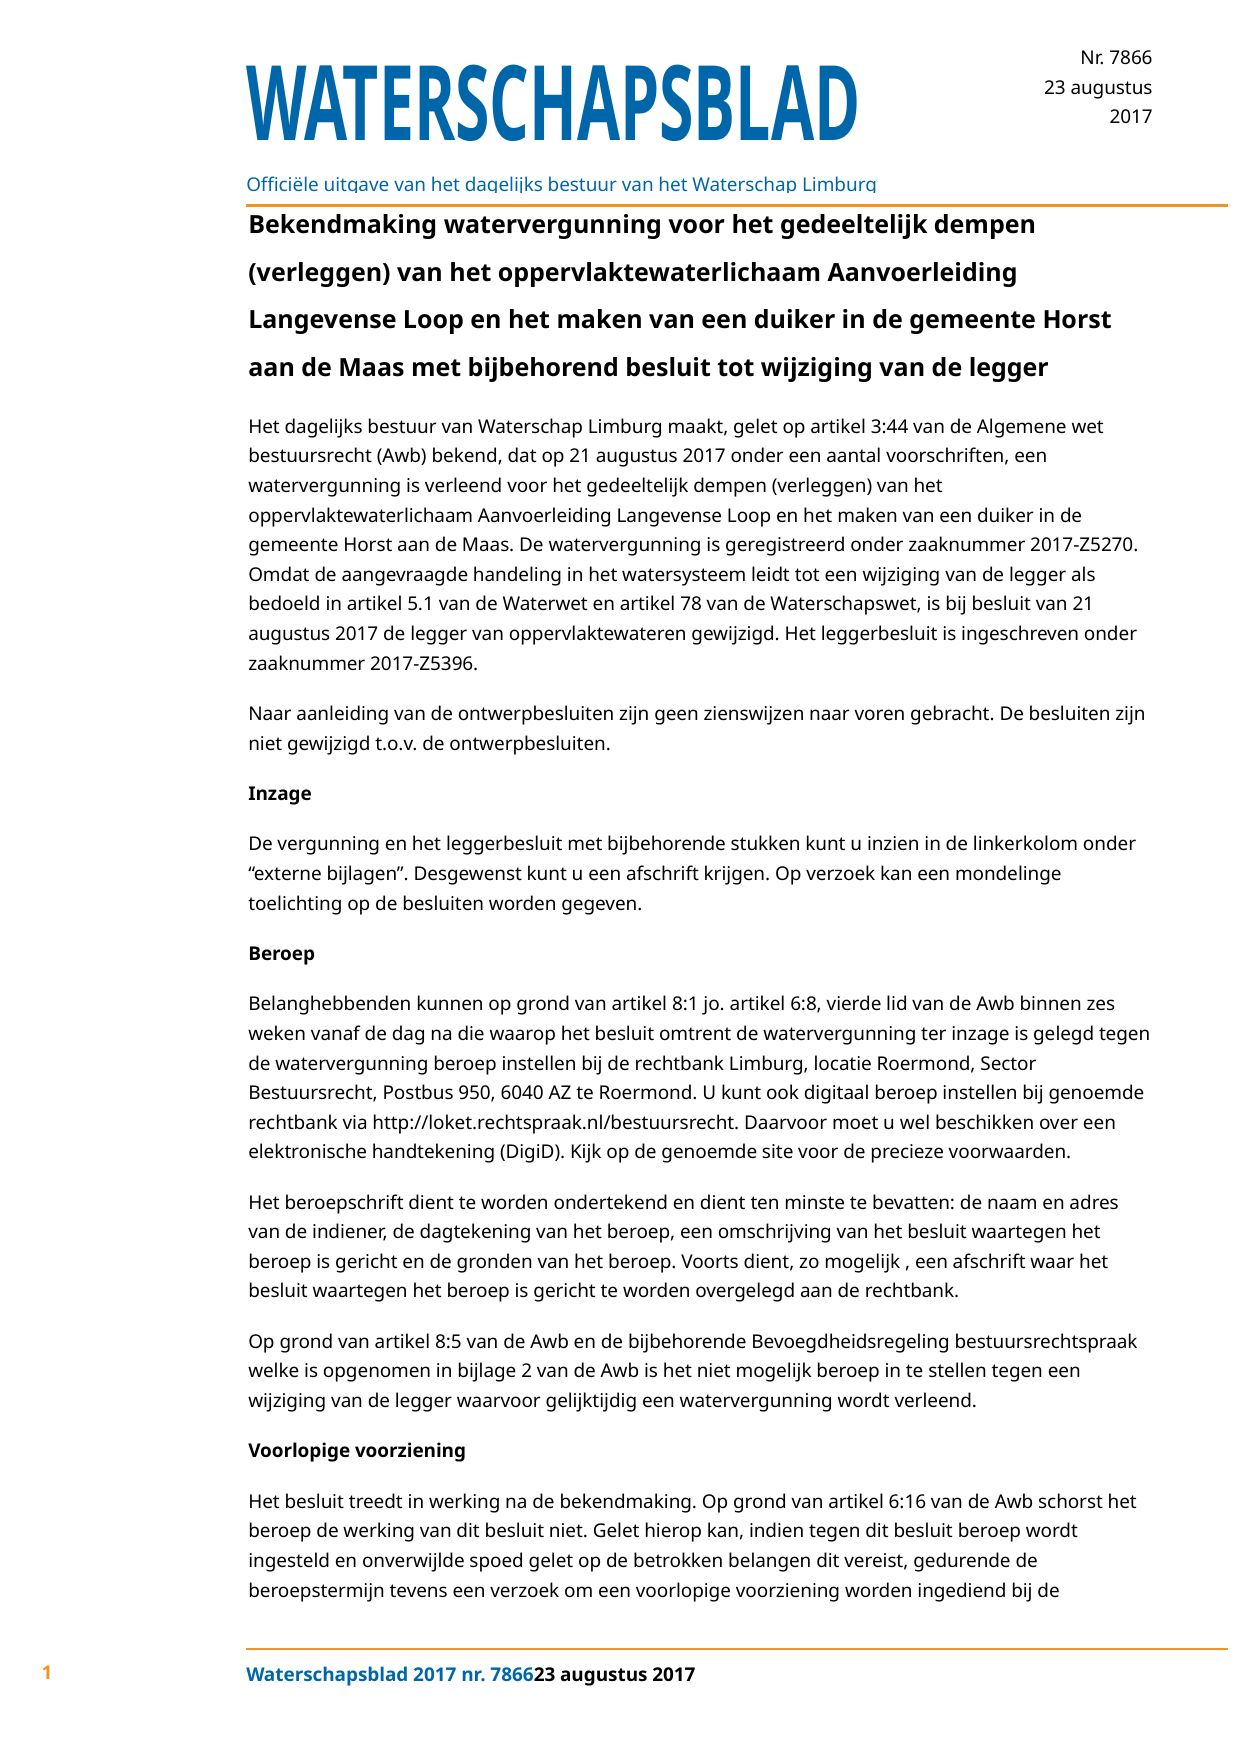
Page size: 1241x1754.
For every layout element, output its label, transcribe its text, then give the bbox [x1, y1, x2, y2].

picture [41, 47, 231, 172]
text Beroep [248, 940, 1152, 966]
text De vergunning en het leggerbesluit met bijbehorende stukken kunt u inzien in de linkerkolom onder “externe bijlagen”. Desgewenst kunt u een afschrift krijgen. Op verzoek kan een mondelinge toelichting op de besluiten worden gegeven. [248, 831, 1152, 916]
text Het beroepschrift dient te worden ondertekend en dient ten minste te bevatten: de naam en adres van de indiener, de dagtekening van het beroep, een omschrijving van het besluit waartegen het beroep is gericht en de gronden van het beroep. Voorts dient, zo mogelijk , een afschrift waar het besluit waartegen het beroep is gericht te worden overgelegd aan de rechtbank. [248, 1189, 1152, 1303]
text Voorlopige voorziening [248, 1438, 1152, 1463]
text Op grond van artikel 8:5 van de Awb en de bijbehorende Bevoegdheidsregeling bestuursrechtspraak welke is opgenomen in bijlage 2 van de Awb is het niet mogelijk beroep in te stellen tegen een wijziging van de legger waarvoor gelijktijdig een watervergunning wordt verleend. [248, 1328, 1152, 1413]
text Het besluit treedt in werking na de bekendmaking. Op grond van artikel 6:16 van de Awb schorst het beroep de werking van dit besluit niet. Gelet hierop kan, indien tegen dit besluit beroep wordt ingesteld en onverwijlde spoed gelet op de betrokken belangen dit vereist, gedurende de beroepstermijn tevens een verzoek om een voorlopige voorziening worden ingediend bij de [248, 1488, 1152, 1603]
text Naar aanleiding van de ontwerpbesluiten zijn geen zienswijzen naar voren gebracht. De besluiten zijn niet gewijzigd t.o.v. de ontwerpbesluiten. [248, 700, 1152, 756]
text Bekendmaking watervergunning voor het gedeeltelijk dempen (verleggen) van het oppervlaktewaterlichaam Aanvoerleiding Langevense Loop en het maken van een duiker in de gemeente Horst aan de Maas met bijbehorend besluit tot wijziging van de legger [248, 207, 1152, 384]
text Belanghebbenden kunnen op grond van artikel 8:1 jo. artikel 6:8, vierde lid van de Awb binnen zes weken vanaf de dag na die waarop het besluit omtrent de watervergunning ter inzage is gelegd tegen de watervergunning beroep instellen bij de rechtbank Limburg, locatie Roermond, Sector Bestuursrecht, Postbus 950, 6040 AZ te Roermond. U kunt ook digitaal beroep instellen bij genoemde rechtbank via http://loket.rechtspraak.nl/bestuursrecht. Daarvoor moet u wel beschikken over een elektronische handtekening (DigiD). Kijk op de genoemde site voor de precieze voorwaarden. [248, 991, 1152, 1164]
text Het dagelijks bestuur van Waterschap Limburg maakt, gelet op artikel 3:44 van de Algemene wet bestuursrecht (Awb) bekend, dat op 21 augustus 2017 onder een aantal voorschriften, een watervergunning is verleend voor het gedeeltelijk dempen (verleggen) van het oppervlaktewaterlichaam Aanvoerleiding Langevense Loop en het maken van een duiker in de gemeente Horst aan de Maas. De watervergunning is geregistreerd onder zaaknummer 2017-Z5270. Omdat de aangevraagde handeling in het watersysteem leidt tot een wijziging van de legger als bedoeld in artikel 5.1 van de Waterwet en artikel 78 van de Waterschapswet, is bij besluit van 21 augustus 2017 de legger van oppervlaktewateren gewijzigd. Het leggerbesluit is ingeschreven onder zaaknummer 2017-Z5396. [248, 413, 1152, 676]
text Inzage [248, 780, 1152, 806]
